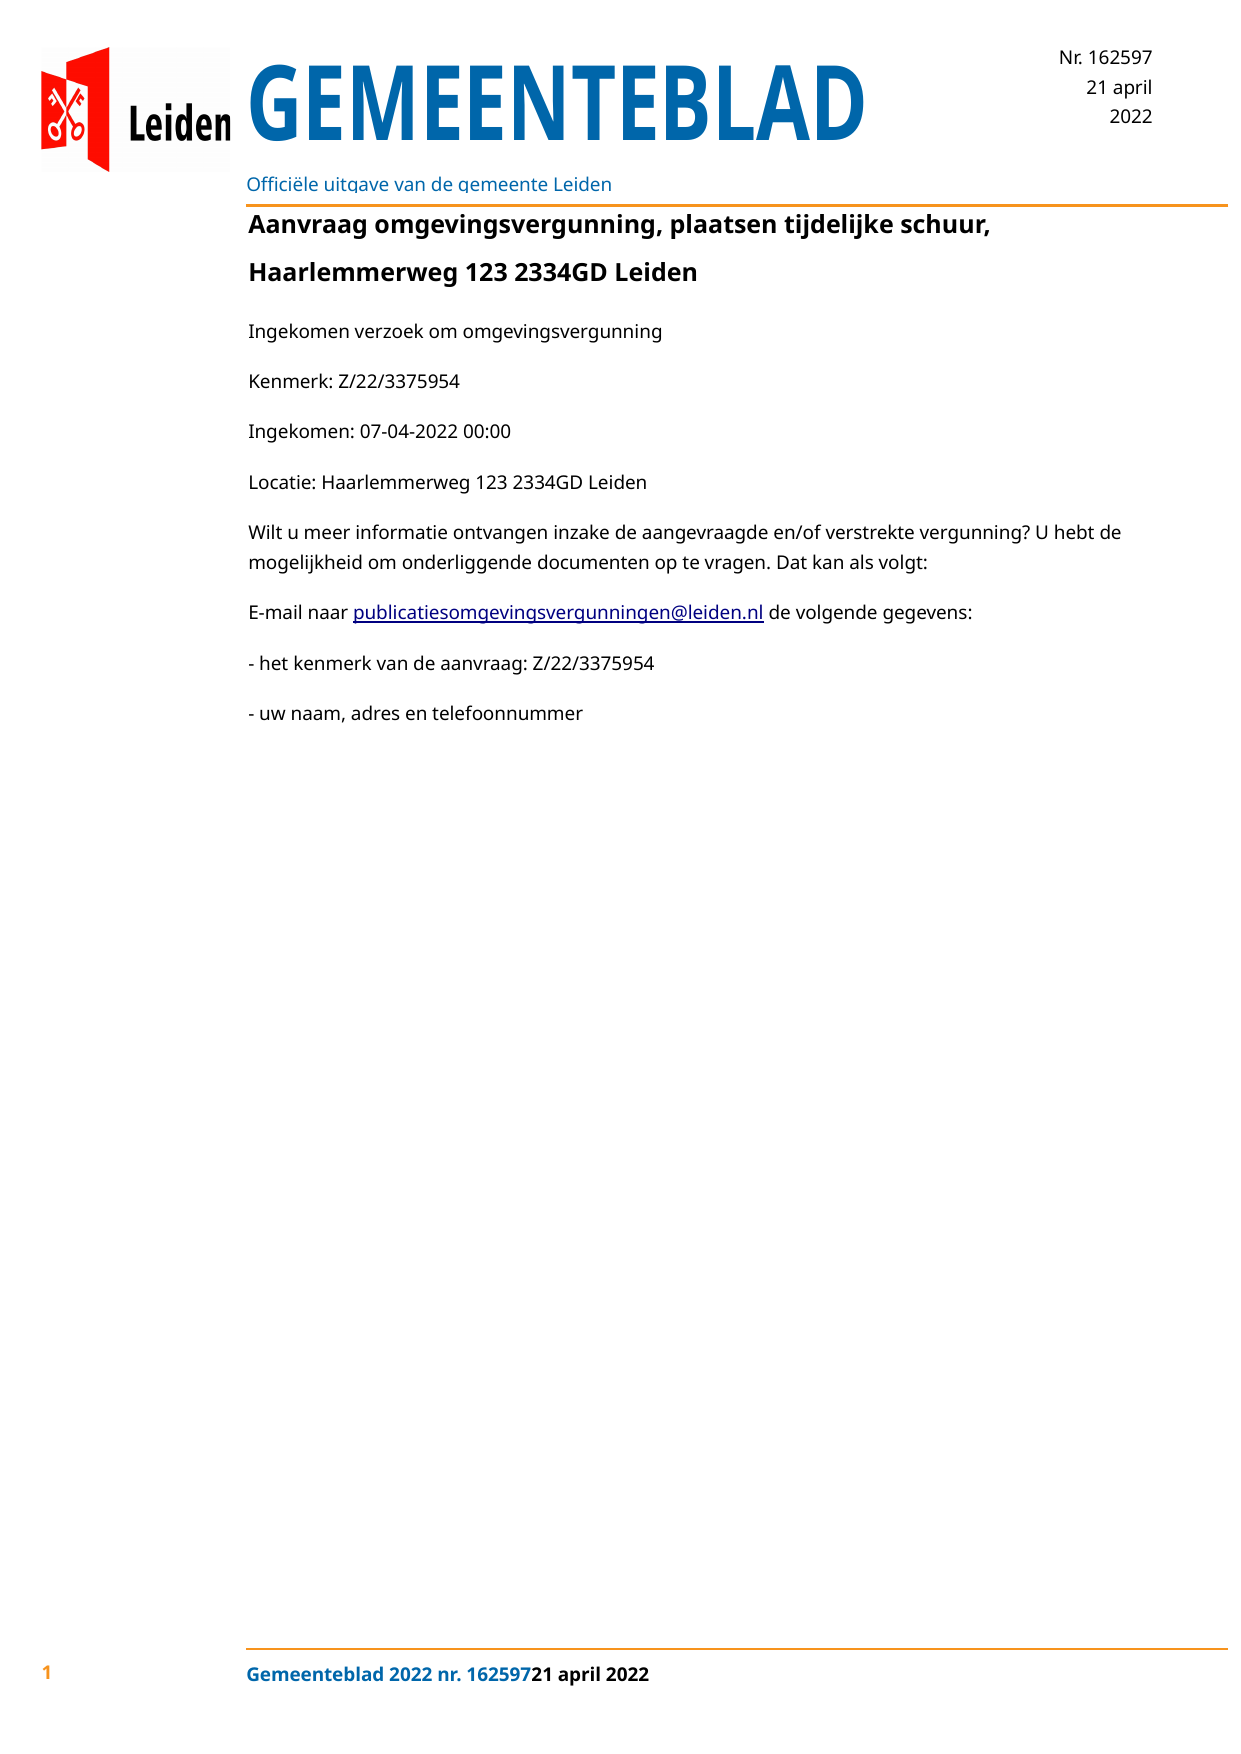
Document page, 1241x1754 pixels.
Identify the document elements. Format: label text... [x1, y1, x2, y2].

text Aanvraag omgevingsvergunning, plaatsen tijdelijke schuur, Haarlemmerweg 123 2334GD Leiden [248, 207, 1152, 288]
text - uw naam, adres en telefoonnummer [248, 700, 1152, 726]
text Wilt u meer informatie ontvangen inzake de aangevraagde en/of verstrekte vergunning? U hebt de mogelijkheid om onderliggende documenten op te vragen. Dat kan als volgt: [248, 519, 1152, 575]
picture [41, 47, 231, 172]
text Kenmerk: Z/22/3375954 [248, 368, 1152, 394]
text Ingekomen: 07-04-2022 00:00 [248, 419, 1152, 444]
text Ingekomen verzoek om omgevingsvergunning [248, 318, 1152, 344]
text - het kenmerk van de aanvraag: Z/22/3375954 [248, 650, 1152, 676]
text E-mail naar publicatiesomgevingsvergunningen@leiden.nl de volgende gegevens: [248, 599, 1152, 625]
text Locatie: Haarlemmerweg 123 2334GD Leiden [248, 469, 1152, 495]
